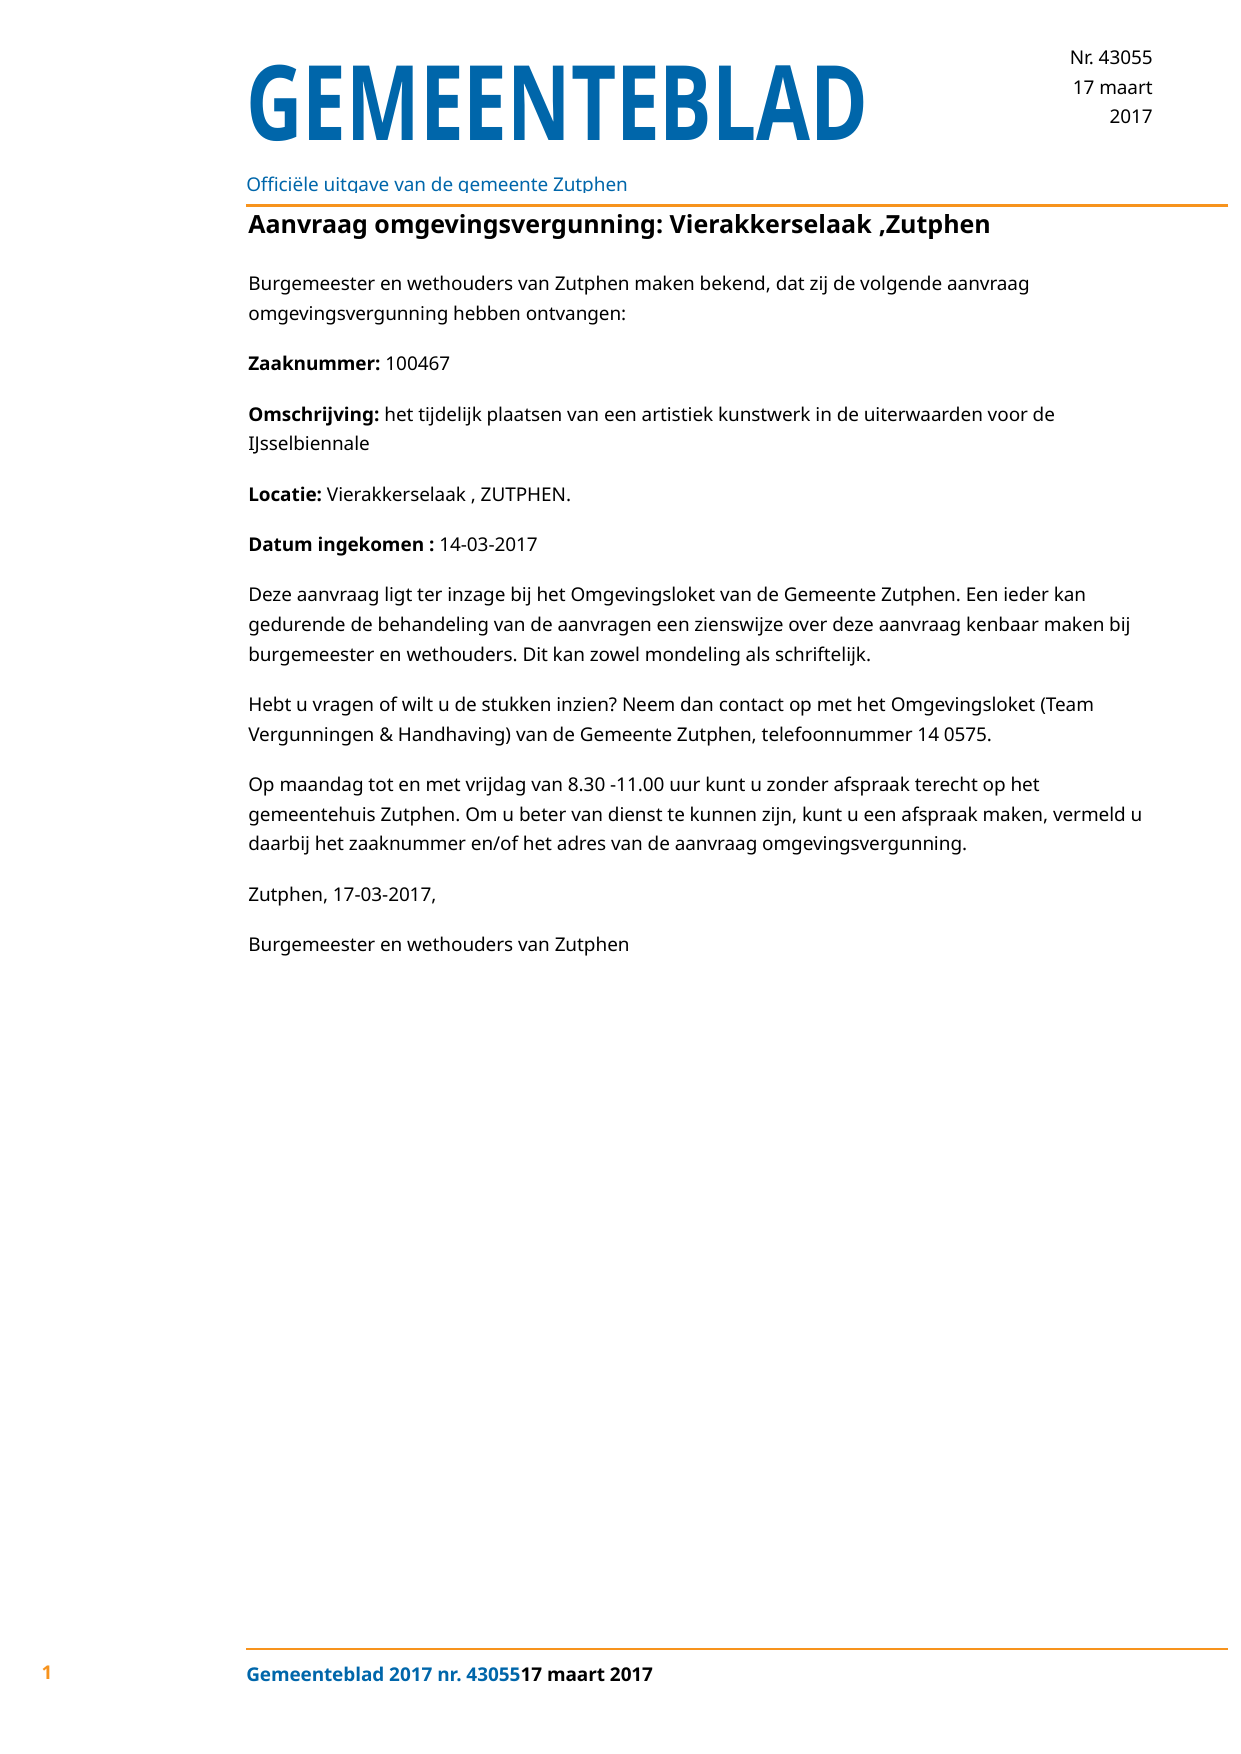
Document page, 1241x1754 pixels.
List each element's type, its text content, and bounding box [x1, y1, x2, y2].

text Op maandag tot en met vrijdag van 8.30 -11.00 uur kunt u zonder afspraak terecht op het gemeentehuis Zutphen. Om u beter van dienst te kunnen zijn, kunt u een afspraak maken, vermeld u daarbij het zaaknummer en/of het adres van de aanvraag omgevingsvergunning. [248, 771, 1152, 856]
text Burgemeester en wethouders van Zutphen [248, 931, 1152, 957]
picture [41, 47, 231, 172]
text Locatie: Vierakkerselaak , ZUTPHEN. [248, 481, 1152, 506]
text Datum ingekomen : 14-03-2017 [248, 531, 1152, 557]
text Deze aanvraag ligt ter inzage bij het Omgevingsloket van de Gemeente Zutphen. Een ieder kan gedurende de behandeling van de aanvragen een zienswijze over deze aanvraag kenbaar maken bij burgemeester en wethouders. Dit kan zowel mondeling als schriftelijk. [248, 582, 1152, 666]
text Zutphen, 17-03-2017, [248, 881, 1152, 906]
text Aanvraag omgevingsvergunning: Vierakkerselaak ,Zutphen [248, 207, 1152, 241]
text Zaaknummer: 100467 [248, 350, 1152, 376]
text Omschrijving: het tijdelijk plaatsen van een artistiek kunstwerk in de uiterwaarden voor de IJsselbiennale [248, 401, 1152, 456]
text Hebt u vragen of wilt u de stukken inzien? Neem dan contact op met het Omgevingsloket (Team Vergunningen & Handhaving) van de Gemeente Zutphen, telefoonnummer 14 0575. [248, 691, 1152, 746]
text Burgemeester en wethouders van Zutphen maken bekend, dat zij de volgende aanvraag omgevingsvergunning hebben ontvangen: [248, 270, 1152, 326]
